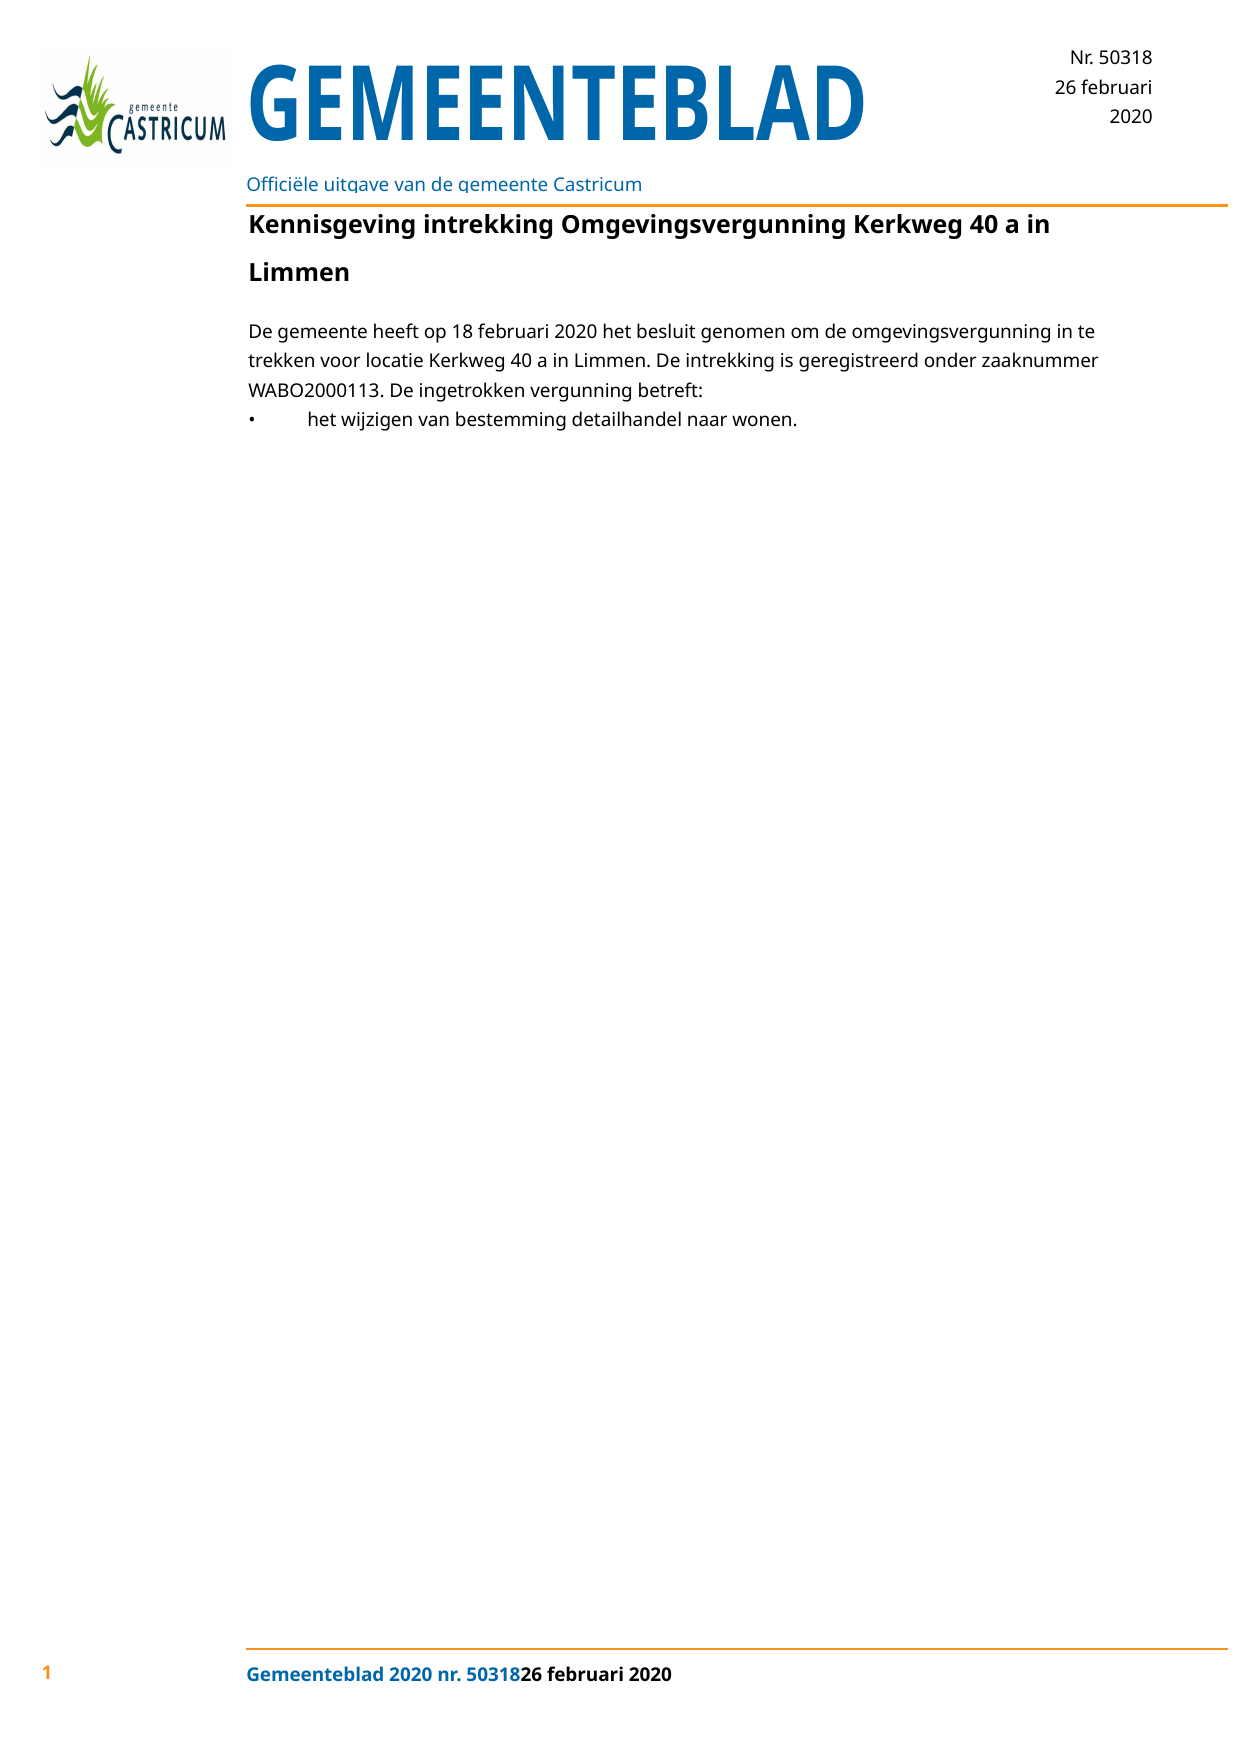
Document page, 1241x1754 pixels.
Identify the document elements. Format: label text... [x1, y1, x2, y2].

text De gemeente heeft op 18 februari 2020 het besluit genomen om de omgevingsvergunning in te trekken voor locatie Kerkweg 40 a in Limmen. De intrekking is geregistreerd onder zaaknummer WABO2000113. De ingetrokken vergunning betreft: [248, 318, 1152, 403]
text Kennisgeving intrekking Omgevingsvergunning Kerkweg 40 a in Limmen [248, 207, 1152, 288]
list het wijzigen van bestemming detailhandel naar wonen. [248, 407, 1152, 432]
picture [41, 47, 231, 172]
